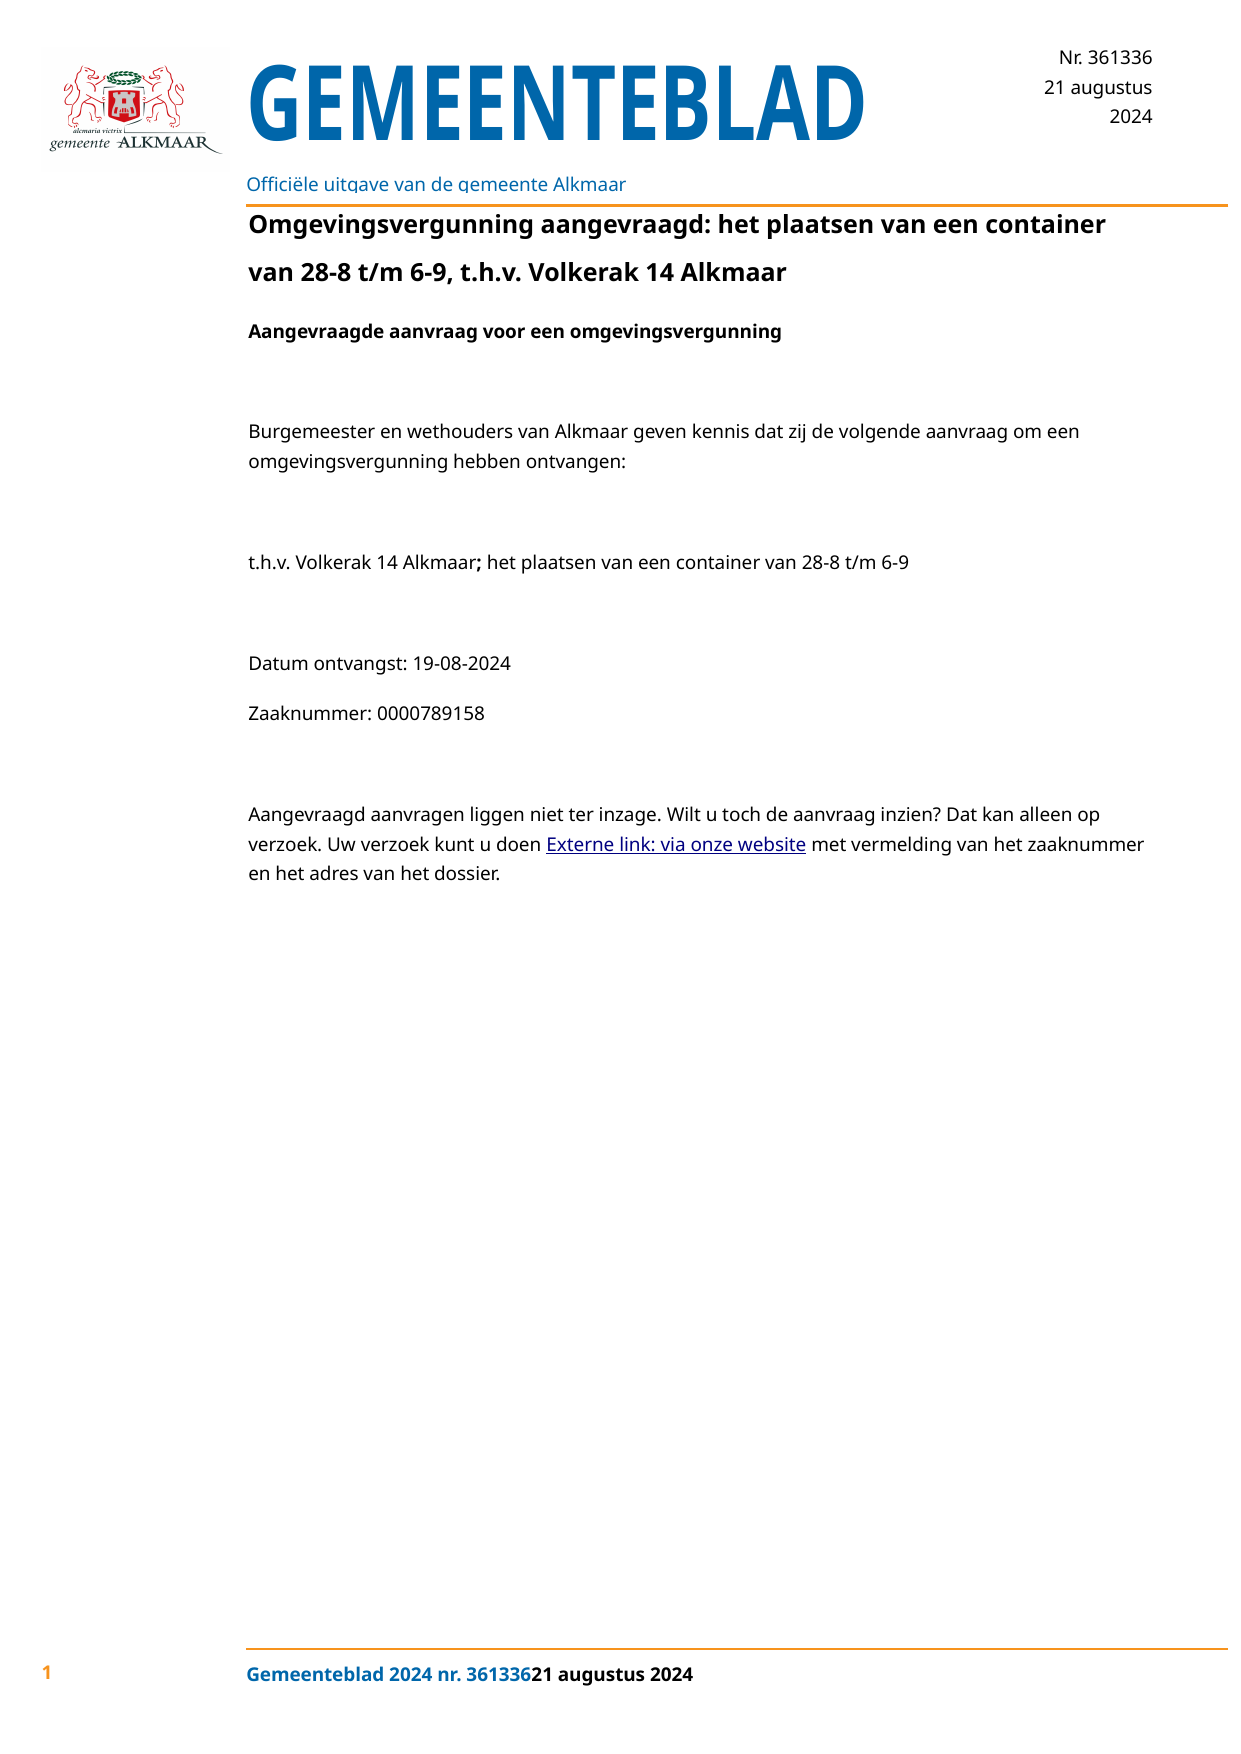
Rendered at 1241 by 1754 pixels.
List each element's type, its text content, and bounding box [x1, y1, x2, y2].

text Datum ontvangst: 19-08-2024 [248, 650, 1152, 676]
picture [41, 47, 231, 172]
text Burgemeester en wethouders van Alkmaar geven kennis dat zij de volgende aanvraag om een omgevingsvergunning hebben ontvangen: [248, 419, 1152, 474]
text Aangevraagd aanvragen liggen niet ter inzage. Wilt u toch de aanvraag inzien? Dat kan alleen op verzoek. Uw verzoek kunt u doen Externe link: via onze website met vermelding van het zaaknummer en het adres van het dossier. [248, 801, 1152, 886]
text t.h.v. Volkerak 14 Alkmaar; het plaatsen van een container van 28-8 t/m 6-9 [248, 549, 1152, 575]
text Zaaknummer: 0000789158 [248, 700, 1152, 726]
text Omgevingsvergunning aangevraagd: het plaatsen van een container van 28-8 t/m 6-9, t.h.v. Volkerak 14 Alkmaar [248, 207, 1152, 288]
text Aangevraagde aanvraag voor een omgevingsvergunning [248, 318, 1152, 344]
